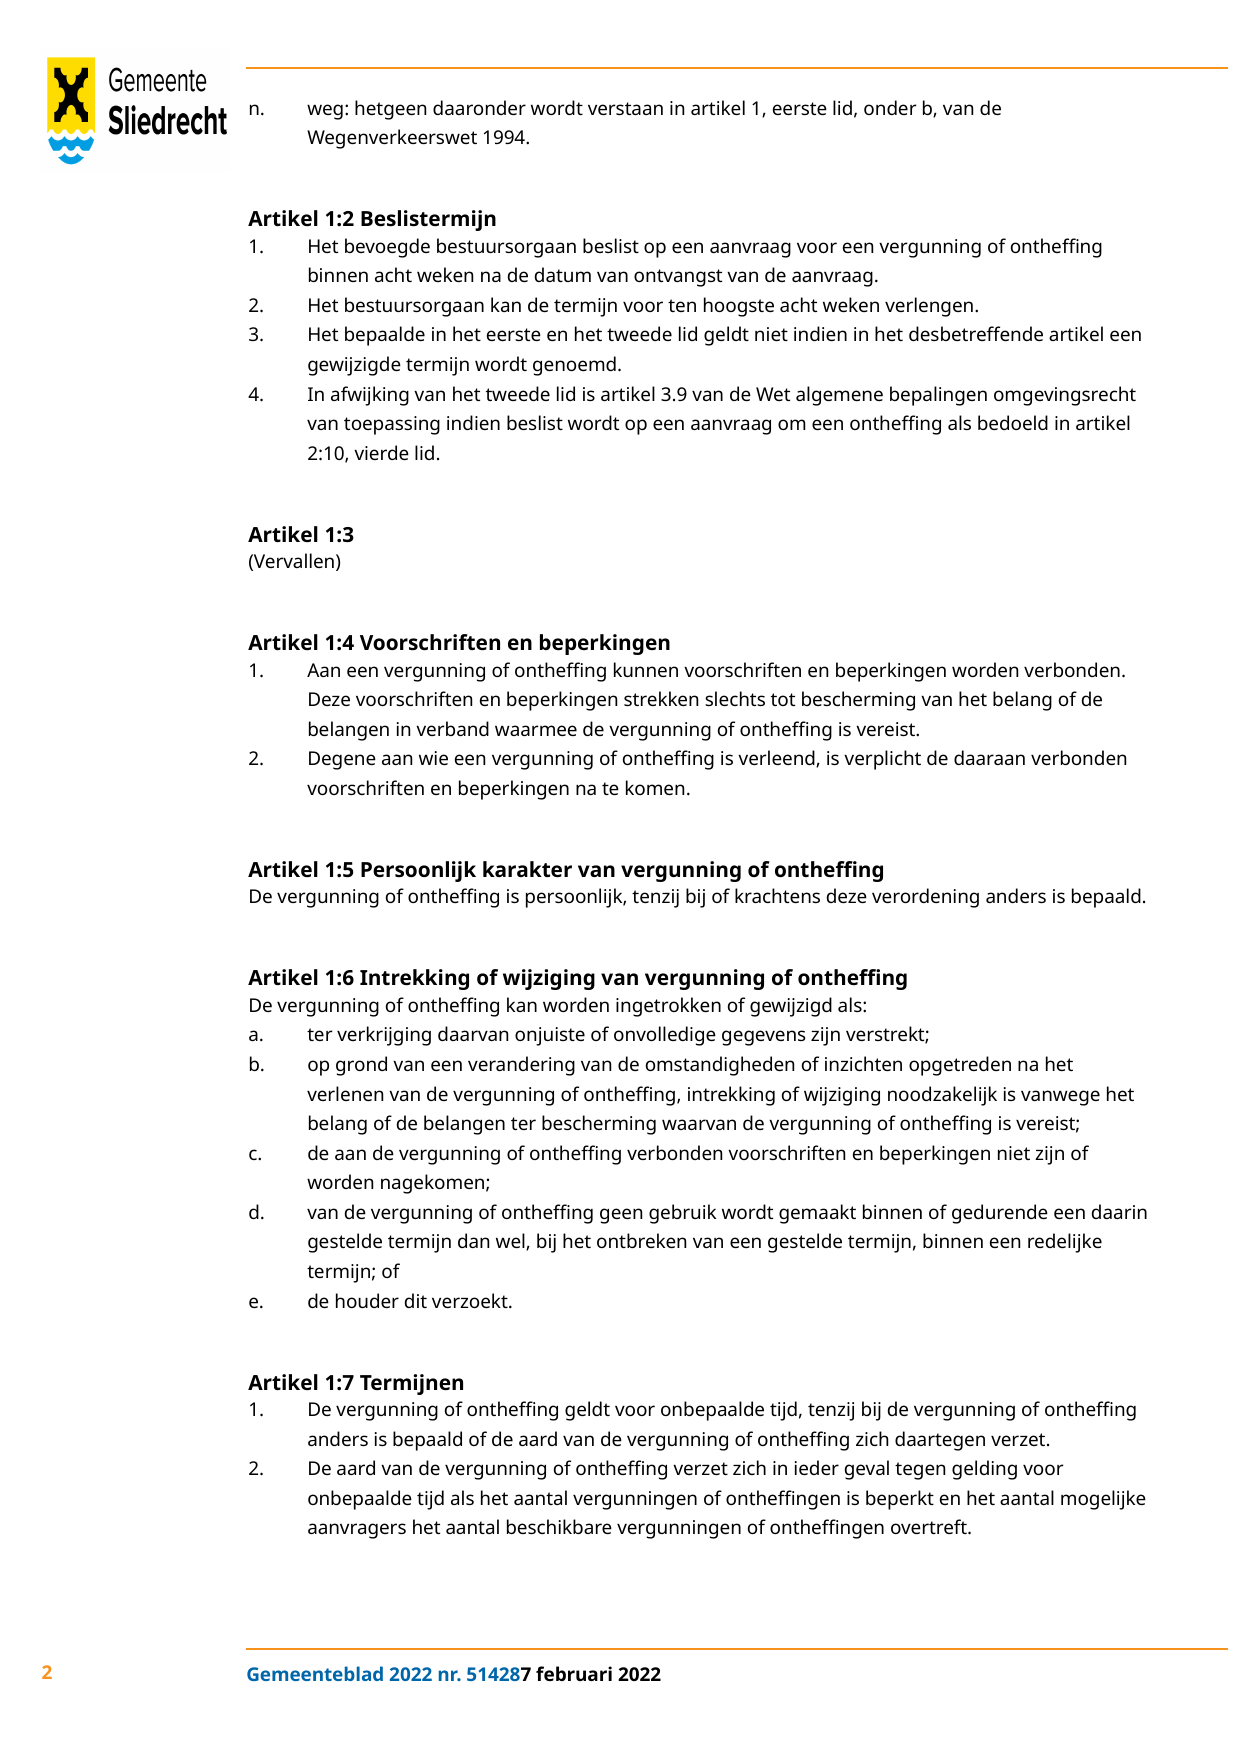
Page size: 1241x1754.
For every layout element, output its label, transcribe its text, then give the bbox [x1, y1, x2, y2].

list ter verkrijging daarvan onjuiste of onvolledige gegevens zijn verstrekt; [248, 1022, 1152, 1047]
list weg: hetgeen daaronder wordt verstaan in artikel 1, eerste lid, onder b, van de Wegenverkeerswet 1994. [248, 95, 1152, 150]
list In afwijking van het tweede lid is artikel 3.9 van de Wet algemene bepalingen omgevingsrecht van toepassing indien beslist wordt op een aanvraag om een ontheffing als bedoeld in artikel 2:10, vierde lid. [248, 381, 1152, 466]
list Het bepaalde in het eerste en het tweede lid geldt niet indien in het desbetreffende artikel een gewijzigde termijn wordt genoemd. [248, 322, 1152, 377]
list op grond van een verandering van de omstandigheden of inzichten opgetreden na het verlenen van de vergunning of ontheffing, intrekking of wijziging noodzakelijk is vanwege het belang of de belangen ter bescherming waarvan de vergunning of ontheffing is vereist; [248, 1051, 1152, 1136]
text Artikel 1:7 Termijnen [248, 1368, 1152, 1396]
picture [41, 47, 231, 172]
list de houder dit verzoekt. [248, 1288, 1152, 1313]
list De aard van de vergunning of ontheffing verzet zich in ieder geval tegen gelding voor onbepaalde tijd als het aantal vergunningen of ontheffingen is beperkt en het aantal mogelijke aanvragers het aantal beschikbare vergunningen of ontheffingen overtreft. [248, 1455, 1152, 1540]
list Degene aan wie een vergunning of ontheffing is verleend, is verplicht de daaraan verbonden voorschriften en beperkingen na te komen. [248, 746, 1152, 801]
list Het bevoegde bestuursorgaan beslist op een aanvraag voor een vergunning of ontheffing binnen acht weken na de datum van ontvangst van de aanvraag. [248, 233, 1152, 288]
list de aan de vergunning of ontheffing verbonden voorschriften en beperkingen niet zijn of worden nagekomen; [248, 1140, 1152, 1195]
list Aan een vergunning of ontheffing kunnen voorschriften en beperkingen worden verbonden. Deze voorschriften en beperkingen strekken slechts tot bescherming van het belang of de belangen in verband waarmee de vergunning of ontheffing is vereist. [248, 657, 1152, 742]
text De vergunning of ontheffing kan worden ingetrokken of gewijzigd als: [248, 992, 1152, 1018]
text (Vervallen) [248, 548, 1152, 574]
text De vergunning of ontheffing is persoonlijk, tenzij bij of krachtens deze verordening anders is bepaald. [248, 883, 1152, 909]
list De vergunning of ontheffing geldt voor onbepaalde tijd, tenzij bij de vergunning of ontheffing anders is bepaald of de aard van de vergunning of ontheffing zich daartegen verzet. [248, 1396, 1152, 1452]
list Het bestuursorgaan kan de termijn voor ten hoogste acht weken verlengen. [248, 292, 1152, 318]
list van de vergunning of ontheffing geen gebruik wordt gemaakt binnen of gedurende een daarin gestelde termijn dan wel, bij het ontbreken van een gestelde termijn, binnen een redelijke termijn; of [248, 1199, 1152, 1284]
text Artikel 1:5 Persoonlijk karakter van vergunning of ontheffing [248, 855, 1152, 883]
text Artikel 1:2 Beslistermijn [248, 204, 1152, 233]
text Artikel 1:6 Intrekking of wijziging van vergunning of ontheffing [248, 963, 1152, 992]
text Artikel 1:3 [248, 520, 1152, 548]
text Artikel 1:4 Voorschriften en beperkingen [248, 628, 1152, 657]
